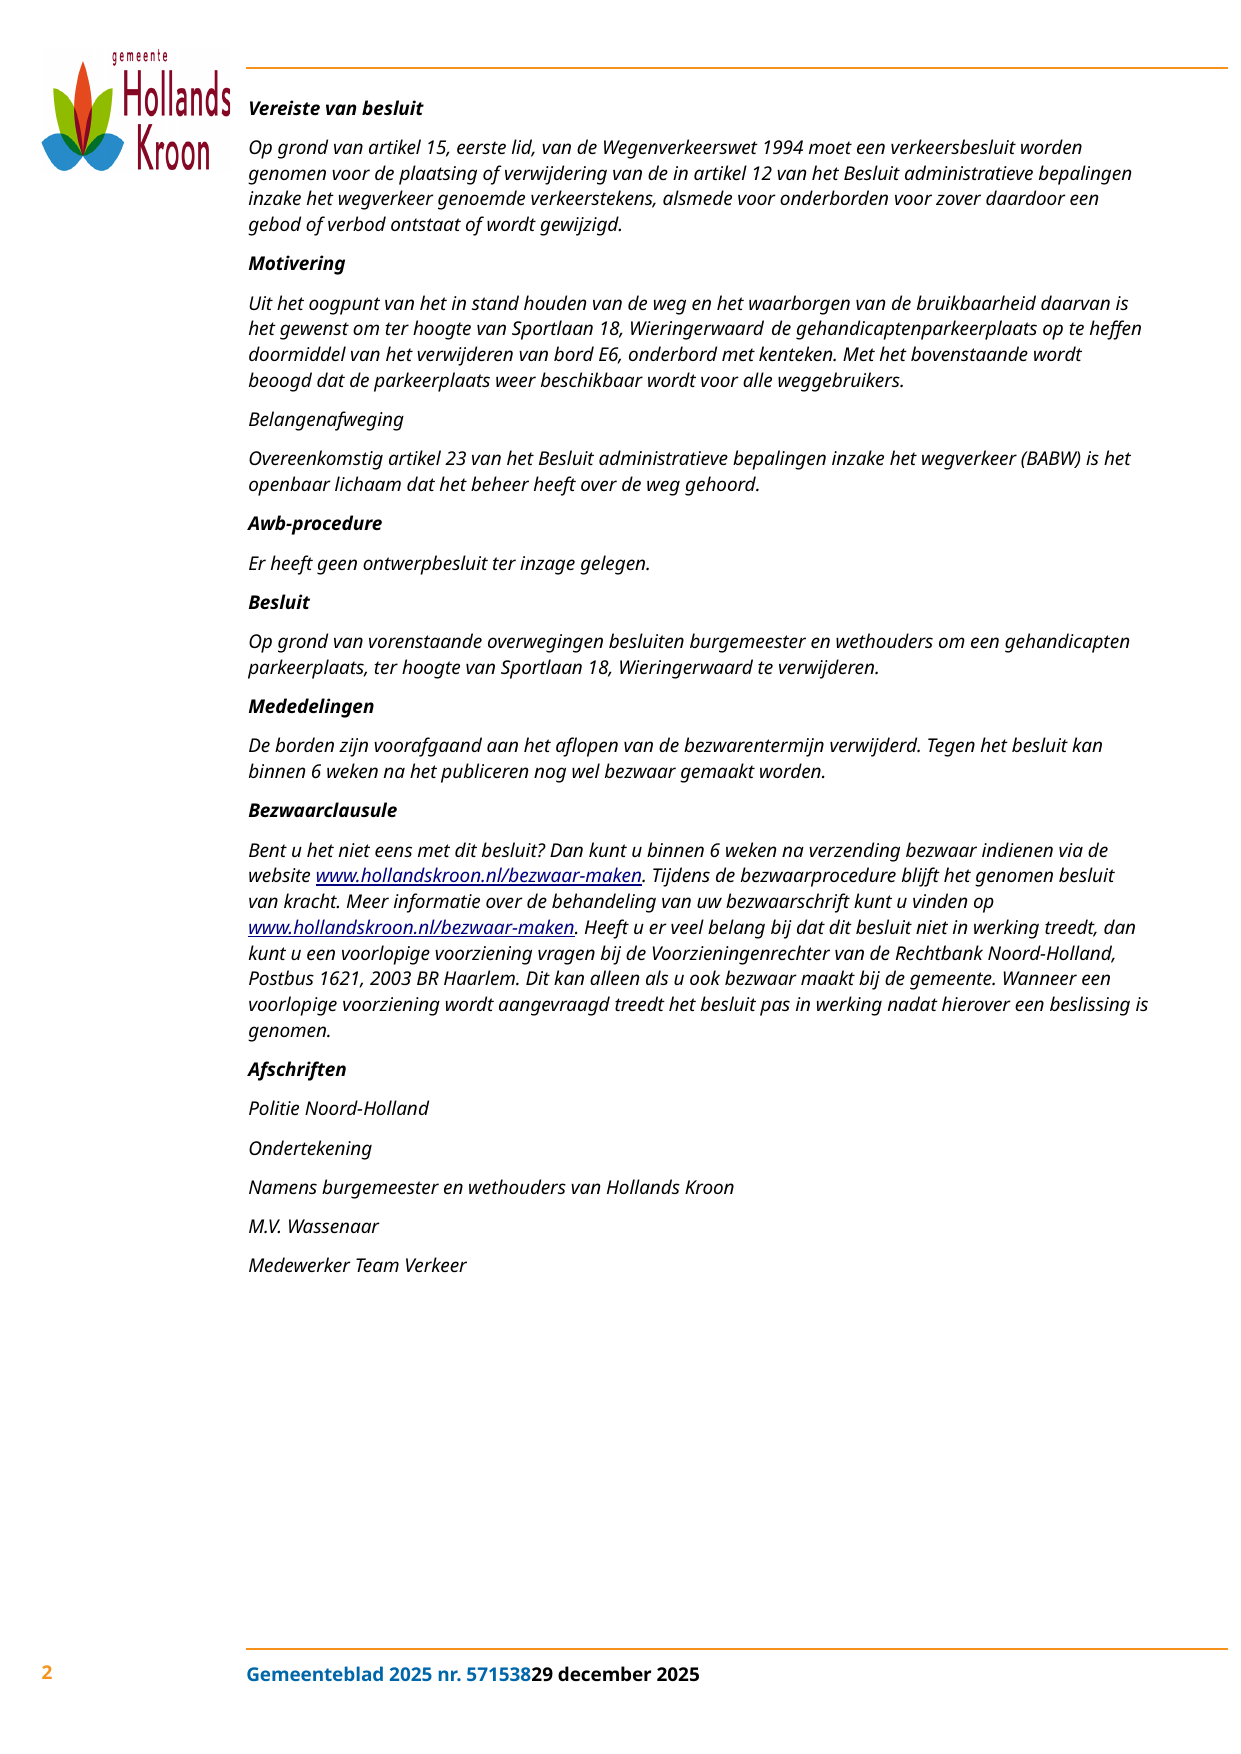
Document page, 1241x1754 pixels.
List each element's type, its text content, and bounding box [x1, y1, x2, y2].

text Namens burgemeester en wethouders van Hollands Kroon [248, 1174, 1152, 1200]
text Uit het oogpunt van het in stand houden van de weg en het waarborgen van de bruikbaarheid daarvan is het gewenst om ter hoogte van Sportlaan 18, Wieringerwaard de gehandicaptenparkeerplaats op te heffen doormiddel van het verwijderen van bord E6, onderbord met kenteken. Met het bovenstaande wordt beoogd dat de parkeerplaats weer beschikbaar wordt voor alle weggebruikers. [248, 290, 1152, 393]
text Bent u het niet eens met dit besluit? Dan kunt u binnen 6 weken na verzending bezwaar indienen via de website www.hollandskroon.nl/bezwaar-maken. Tijdens de bezwaarprocedure blijft het genomen besluit van kracht. Meer informatie over de behandeling van uw bezwaarschrift kunt u vinden op www.hollandskroon.nl/bezwaar-maken. Heeft u er veel belang bij dat dit besluit niet in werking treedt, dan kunt u een voorlopige voorziening vragen bij de Voorzieningenrechter van de Rechtbank Noord-Holland, Postbus 1621, 2003 BR Haarlem. Dit kan alleen als u ook bezwaar maakt bij de gemeente. Wanneer een voorlopige voorziening wordt aangevraagd treedt het besluit pas in werking nadat hierover een beslissing is genomen. [248, 837, 1152, 1043]
text Medewerker Team Verkeer [248, 1253, 1152, 1278]
text Bezwaarclausule [248, 798, 1152, 823]
text Overeenkomstig artikel 23 van het Besluit administratieve bepalingen inzake het wegverkeer (BABW) is het openbaar lichaam dat het beheer heeft over de weg gehoord. [248, 446, 1152, 497]
text De borden zijn voorafgaand aan het aflopen van de bezwarentermijn verwijderd. Tegen het besluit kan binnen 6 weken na het publiceren nog wel bezwaar gemaakt worden. [248, 733, 1152, 784]
text Mededelingen [248, 693, 1152, 719]
text Er heeft geen ontwerpbesluit ter inzage gelegen. [248, 550, 1152, 576]
text M.V. Wassenaar [248, 1213, 1152, 1239]
text Op grond van artikel 15, eerste lid, van de Wegenverkeerswet 1994 moet een verkeersbesluit worden genomen voor de plaatsing of verwijdering van de in artikel 12 van het Besluit administratieve bepalingen inzake het wegverkeer genoemde verkeerstekens, alsmede voor onderborden voor zover daardoor een gebod of verbod ontstaat of wordt gewijzigd. [248, 134, 1152, 237]
text Op grond van vorenstaande overwegingen besluiten burgemeester en wethouders om een gehandicapten parkeerplaats, ter hoogte van Sportlaan 18, Wieringerwaard te verwijderen. [248, 628, 1152, 680]
text Awb-procedure [248, 511, 1152, 536]
text Ondertekening [248, 1135, 1152, 1161]
text Motivering [248, 251, 1152, 276]
text Politie Noord-Holland [248, 1096, 1152, 1121]
text Besluit [248, 589, 1152, 615]
picture [41, 47, 231, 172]
text Vereiste van besluit [248, 95, 1152, 121]
text Belangenafweging [248, 406, 1152, 432]
text Afschriften [248, 1056, 1152, 1082]
